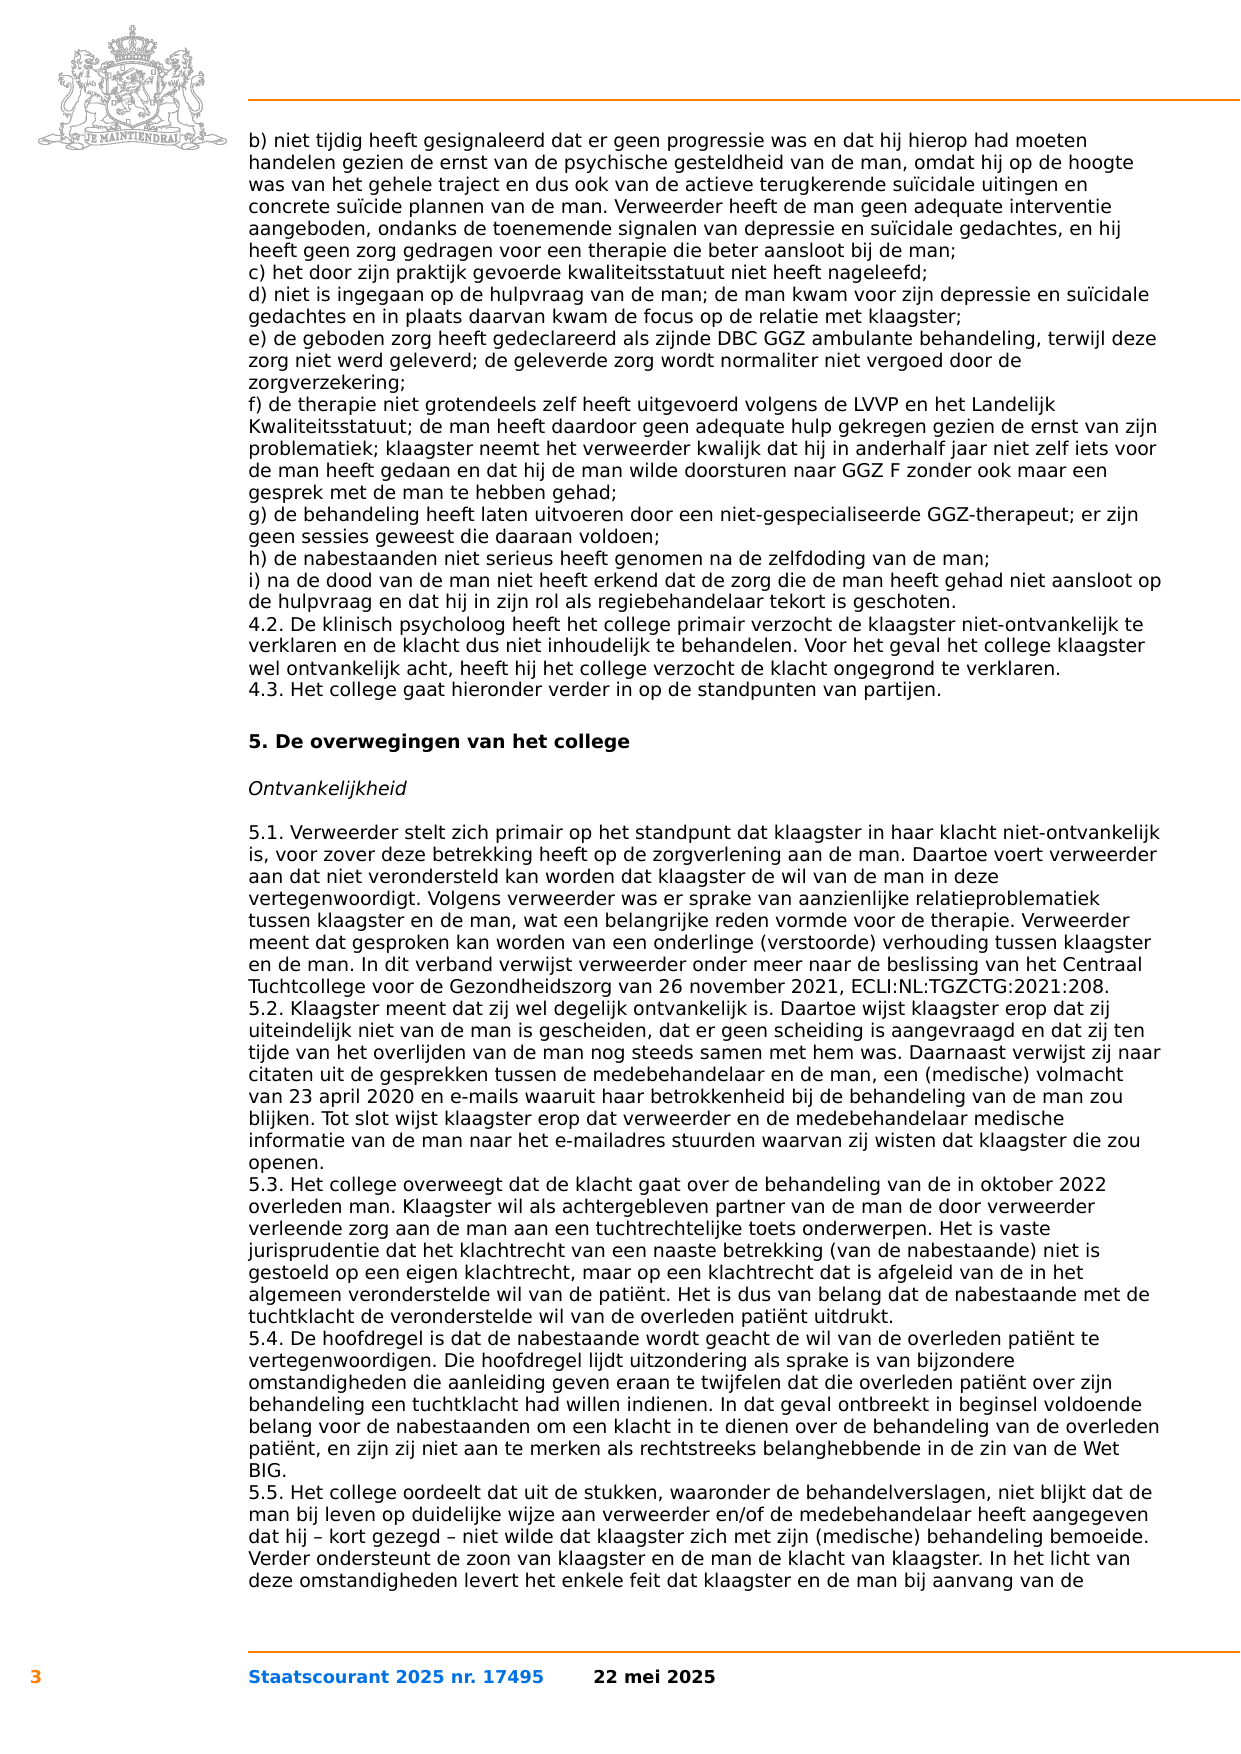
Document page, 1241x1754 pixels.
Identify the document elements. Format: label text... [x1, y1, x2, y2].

text 5.5. Het college oordeelt dat uit de stukken, waaronder de behandelverslagen, niet blijkt dat de man bij leven op duidelijke wijze aan verweerder en/of de medebehandelaar heeft aangegeven dat hij – kort gezegd – niet wilde dat klaagster zich met zijn (medische) behandeling bemoeide. Verder ondersteunt de zoon van klaagster en de man de klacht van klaagster. In het licht van deze omstandigheden levert het enkele feit dat klaagster en de man bij aanvang van de [248, 1482, 1163, 1591]
text 5.3. Het college overweegt dat de klacht gaat over de behandeling van de in oktober 2022 overleden man. Klaagster wil als achtergebleven partner van de man de door verweerder verleende zorg aan de man aan een tuchtrechtelijke toets onderwerpen. Het is vaste jurisprudentie dat het klachtrecht van een naaste betrekking (van de nabestaande) niet is gestoeld op een eigen klachtrecht, maar op een klachtrecht dat is afgeleid van de in het algemeen veronderstelde wil van de patiënt. Het is dus van belang dat de nabestaande met de tuchtklacht de veronderstelde wil van de overleden patiënt uitdrukt. [248, 1174, 1163, 1328]
text e) de geboden zorg heeft gedeclareerd als zijnde DBC GGZ ambulante behandeling, terwijl deze zorg niet werd geleverd; de geleverde zorg wordt normaliter niet vergoed door de zorgverzekering; [248, 328, 1163, 394]
text c) het door zijn praktijk gevoerde kwaliteitsstatuut niet heeft nageleefd; [248, 262, 1163, 284]
picture [38, 25, 227, 150]
text i) na de dood van de man niet heeft erkend dat de zorg die de man heeft gehad niet aansloot op de hulpvraag en dat hij in zijn rol als regiebehandelaar tekort is geschoten. [248, 569, 1163, 613]
text 4.3. Het college gaat hieronder verder in op de standpunten van partijen. [248, 679, 1163, 701]
text g) de behandeling heeft laten uitvoeren door een niet-gespecialiseerde GGZ-therapeut; er zijn geen sessies geweest die daaraan voldoen; [248, 503, 1163, 547]
text h) de nabestaanden niet serieus heeft genomen na de zelfdoding van de man; [248, 547, 1163, 569]
subtitle Ontvankelijkheid [248, 778, 1163, 800]
text d) niet is ingegaan op de hulpvraag van de man; de man kwam voor zijn depressie en suïcidale gedachtes en in plaats daarvan kwam de focus op de relatie met klaagster; [248, 284, 1163, 328]
text 4.2. De klinisch psycholoog heeft het college primair verzocht de klaagster niet-ontvankelijk te verklaren en de klacht dus niet inhoudelijk te behandelen. Voor het geval het college klaagster wel ontvankelijk acht, heeft hij het college verzocht de klacht ongegrond te verklaren. [248, 613, 1163, 679]
text b) niet tijdig heeft gesignaleerd dat er geen progressie was en dat hij hierop had moeten handelen gezien de ernst van de psychische gesteldheid van de man, omdat hij op de hoogte was van het gehele traject en dus ook van de actieve terugkerende suïcidale uitingen en concrete suïcide plannen van de man. Verweerder heeft de man geen adequate interventie aangeboden, ondanks de toenemende signalen van depressie en suïcidale gedachtes, en hij heeft geen zorg gedragen voor een therapie die beter aansloot bij de man; [248, 130, 1163, 262]
text 5.4. De hoofdregel is dat de nabestaande wordt geacht de wil van de overleden patiënt te vertegenwoordigen. Die hoofdregel lijdt uitzondering als sprake is van bijzondere omstandigheden die aanleiding geven eraan te twijfelen dat die overleden patiënt over zijn behandeling een tuchtklacht had willen indienen. In dat geval ontbreekt in beginsel voldoende belang voor de nabestaanden om een klacht in te dienen over de behandeling van de overleden patiënt, en zijn zij niet aan te merken als rechtstreeks belanghebbende in de zin van de Wet BIG. [248, 1328, 1163, 1482]
text f) de therapie niet grotendeels zelf heeft uitgevoerd volgens de LVVP en het Landelijk Kwaliteitsstatuut; de man heeft daardoor geen adequate hulp gekregen gezien de ernst van zijn problematiek; klaagster neemt het verweerder kwalijk dat hij in anderhalf jaar niet zelf iets voor de man heeft gedaan en dat hij de man wilde doorsturen naar GGZ F zonder ook maar een gesprek met de man te hebben gehad; [248, 394, 1163, 503]
subtitle 5. De overwegingen van het college [248, 731, 1163, 753]
text 5.2. Klaagster meent dat zij wel degelijk ontvankelijk is. Daartoe wijst klaagster erop dat zij uiteindelijk niet van de man is gescheiden, dat er geen scheiding is aangevraagd en dat zij ten tijde van het overlijden van de man nog steeds samen met hem was. Daarnaast verwijst zij naar citaten uit de gesprekken tussen de medebehandelaar en de man, een (medische) volmacht van 23 april 2020 en e-mails waaruit haar betrokkenheid bij de behandeling van de man zou blijken. Tot slot wijst klaagster erop dat verweerder en de medebehandelaar medische informatie van de man naar het e-mailadres stuurden waarvan zij wisten dat klaagster die zou openen. [248, 998, 1163, 1174]
text 5.1. Verweerder stelt zich primair op het standpunt dat klaagster in haar klacht niet-ontvankelijk is, voor zover deze betrekking heeft op de zorgverlening aan de man. Daartoe voert verweerder aan dat niet verondersteld kan worden dat klaagster de wil van de man in deze vertegenwoordigt. Volgens verweerder was er sprake van aanzienlijke relatieproblematiek tussen klaagster en de man, wat een belangrijke reden vormde voor de therapie. Verweerder meent dat gesproken kan worden van een onderlinge (verstoorde) verhouding tussen klaagster en de man. In dit verband verwijst verweerder onder meer naar de beslissing van het Centraal Tuchtcollege voor de Gezondheidszorg van 26 november 2021, ECLI:NL:TGZCTG:2021:208. [248, 822, 1163, 998]
